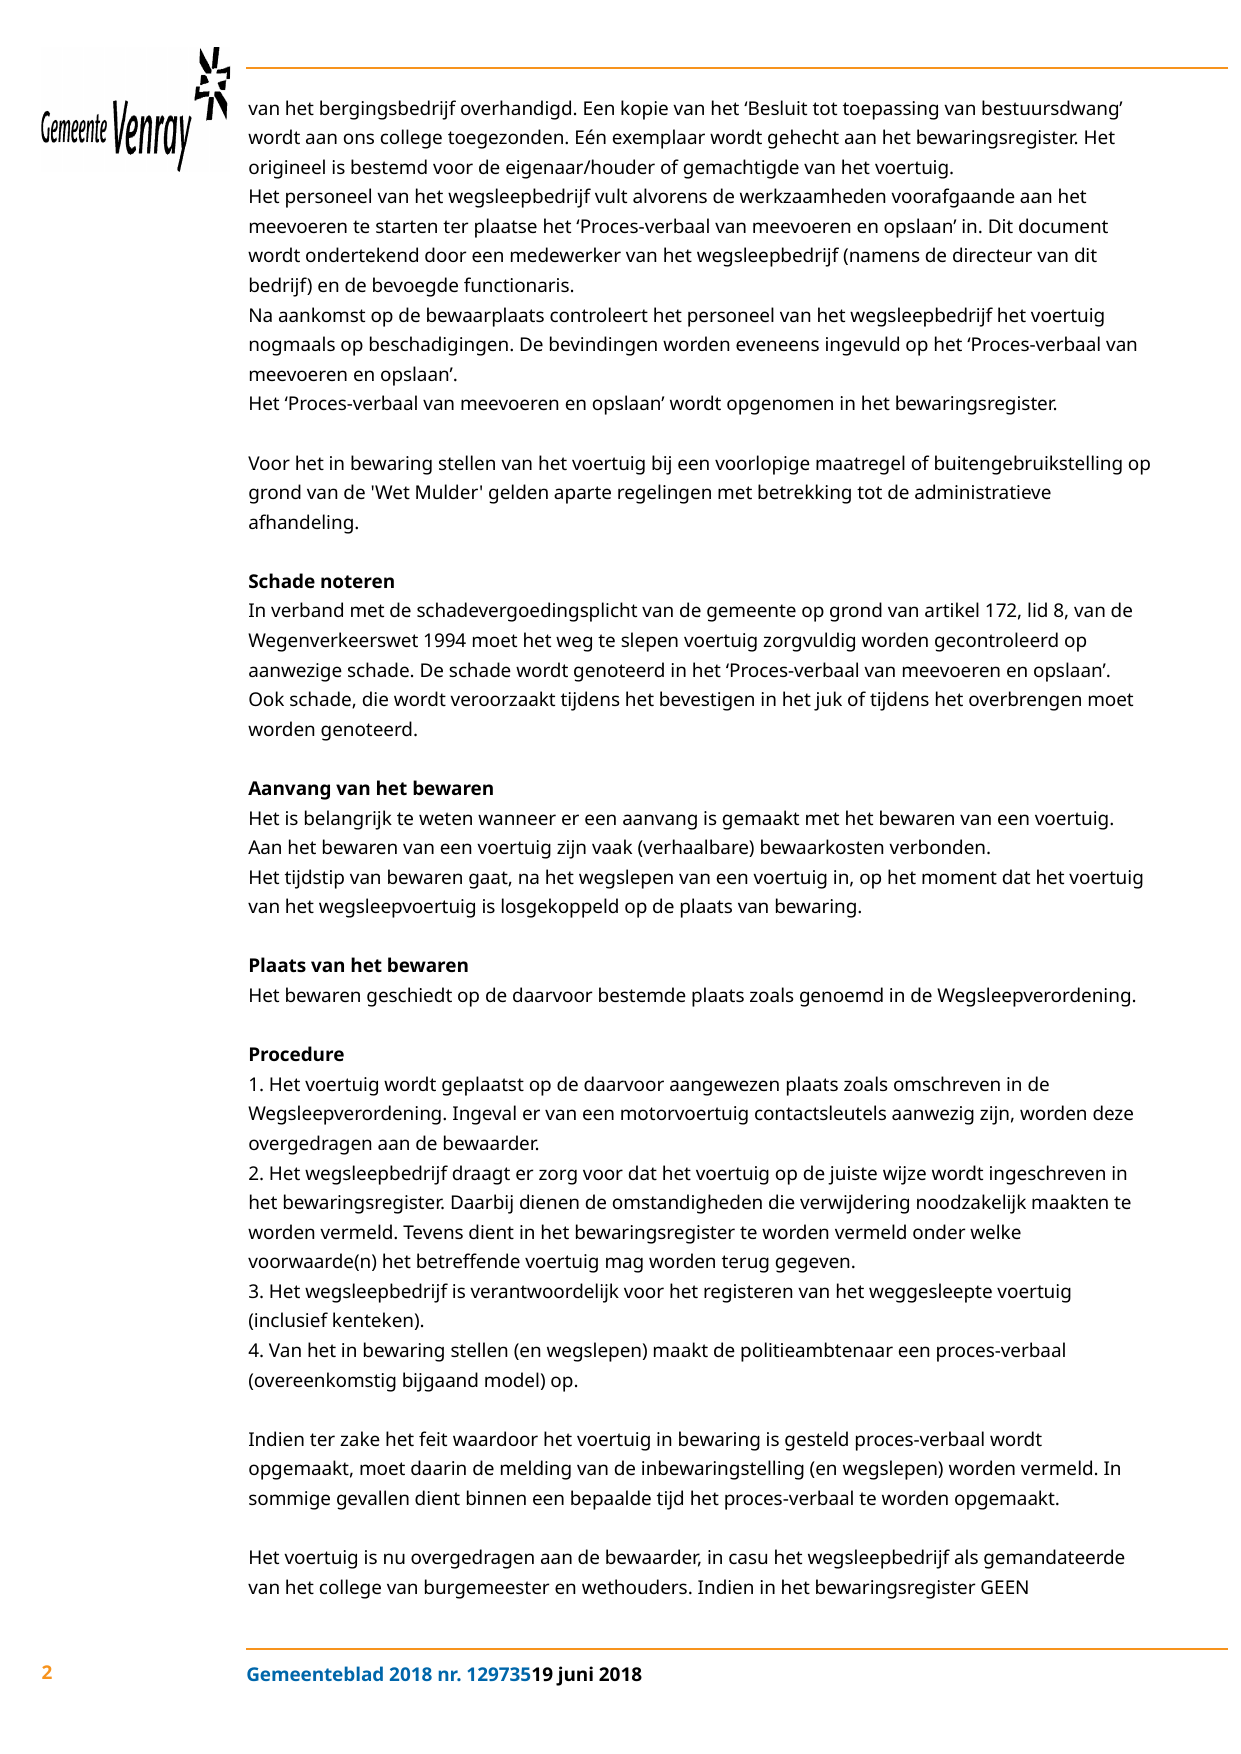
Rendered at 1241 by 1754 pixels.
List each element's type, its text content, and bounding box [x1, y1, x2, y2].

text Schade noteren [248, 568, 1152, 594]
text 4. Van het in bewaring stellen (en wegslepen) maakt de politieambtenaar een proces-verbaal (overeenkomstig bijgaand model) op. [248, 1337, 1152, 1393]
text Procedure [248, 1041, 1152, 1067]
text 2. Het wegsleepbedrijf draagt er zorg voor dat het voertuig op de juiste wijze wordt ingeschreven in het bewaringsregister. Daarbij dienen de omstandigheden die verwijdering noodzakelijk maakten te worden vermeld. Tevens dient in het bewaringsregister te worden vermeld onder welke voorwaarde(n) het betreffende voertuig mag worden terug gegeven. [248, 1160, 1152, 1274]
text Het personeel van het wegsleepbedrijf vult alvorens de werkzaamheden voorafgaande aan het meevoeren te starten ter plaatse het ‘Proces-verbaal van meevoeren en opslaan’ in. Dit document wordt ondertekend door een medewerker van het wegsleepbedrijf (namens de directeur van dit bedrijf) en de bevoegde functionaris. [248, 183, 1152, 298]
text Plaats van het bewaren [248, 953, 1152, 978]
text Het voertuig is nu overgedragen aan de bewaarder, in casu het wegsleepbedrijf als gemandateerde van het college van burgemeester en wethouders. Indien in het bewaringsregister GEEN [248, 1544, 1152, 1600]
text 1. Het voertuig wordt geplaatst op de daarvoor aangewezen plaats zoals omschreven in de Wegsleepverordening. Ingeval er van een motorvoertuig contactsleutels aanwezig zijn, worden deze overgedragen aan de bewaarder. [248, 1071, 1152, 1156]
picture [41, 47, 231, 172]
text Het ‘Proces-verbaal van meevoeren en opslaan’ wordt opgenomen in het bewaringsregister. [248, 391, 1152, 416]
text Voor het in bewaring stellen van het voertuig bij een voorlopige maatregel of buitengebruikstelling op grond van de 'Wet Mulder' gelden aparte regelingen met betrekking tot de administratieve afhandeling. [248, 450, 1152, 535]
text Aanvang van het bewaren [248, 775, 1152, 801]
text Het is belangrijk te weten wanneer er een aanvang is gemaakt met het bewaren van een voertuig. Aan het bewaren van een voertuig zijn vaak (verhaalbare) bewaarkosten verbonden. [248, 805, 1152, 860]
text In verband met de schadevergoedingsplicht van de gemeente op grond van artikel 172, lid 8, van de Wegenverkeerswet 1994 moet het weg te slepen voertuig zorgvuldig worden gecontroleerd op aanwezige schade. De schade wordt genoteerd in het ‘Proces-verbaal van meevoeren en opslaan’. Ook schade, die wordt veroorzaakt tijdens het bevestigen in het juk of tijdens het overbrengen moet worden genoteerd. [248, 598, 1152, 742]
text Indien ter zake het feit waardoor het voertuig in bewaring is gesteld proces-verbaal wordt opgemaakt, moet daarin de melding van de inbewaringstelling (en wegslepen) worden vermeld. In sommige gevallen dient binnen een bepaalde tijd het proces-verbaal te worden opgemaakt. [248, 1426, 1152, 1511]
text van het bergingsbedrijf overhandigd. Een kopie van het ‘Besluit tot toepassing van bestuursdwang’ wordt aan ons college toegezonden. Eén exemplaar wordt gehecht aan het bewaringsregister. Het origineel is bestemd voor de eigenaar/houder of gemachtigde van het voertuig. [248, 95, 1152, 180]
text Na aankomst op de bewaarplaats controleert het personeel van het wegsleepbedrijf het voertuig nogmaals op beschadigingen. De bevindingen worden eveneens ingevuld op het ‘Proces-verbaal van meevoeren en opslaan’. [248, 302, 1152, 387]
text 3. Het wegsleepbedrijf is verantwoordelijk voor het registeren van het weggesleepte voertuig (inclusief kenteken). [248, 1278, 1152, 1333]
text Het tijdstip van bewaren gaat, na het wegslepen van een voertuig in, op het moment dat het voertuig van het wegsleepvoertuig is losgekoppeld op de plaats van bewaring. [248, 864, 1152, 919]
text Het bewaren geschiedt op de daarvoor bestemde plaats zoals genoemd in de Wegsleepverordening. [248, 982, 1152, 1008]
